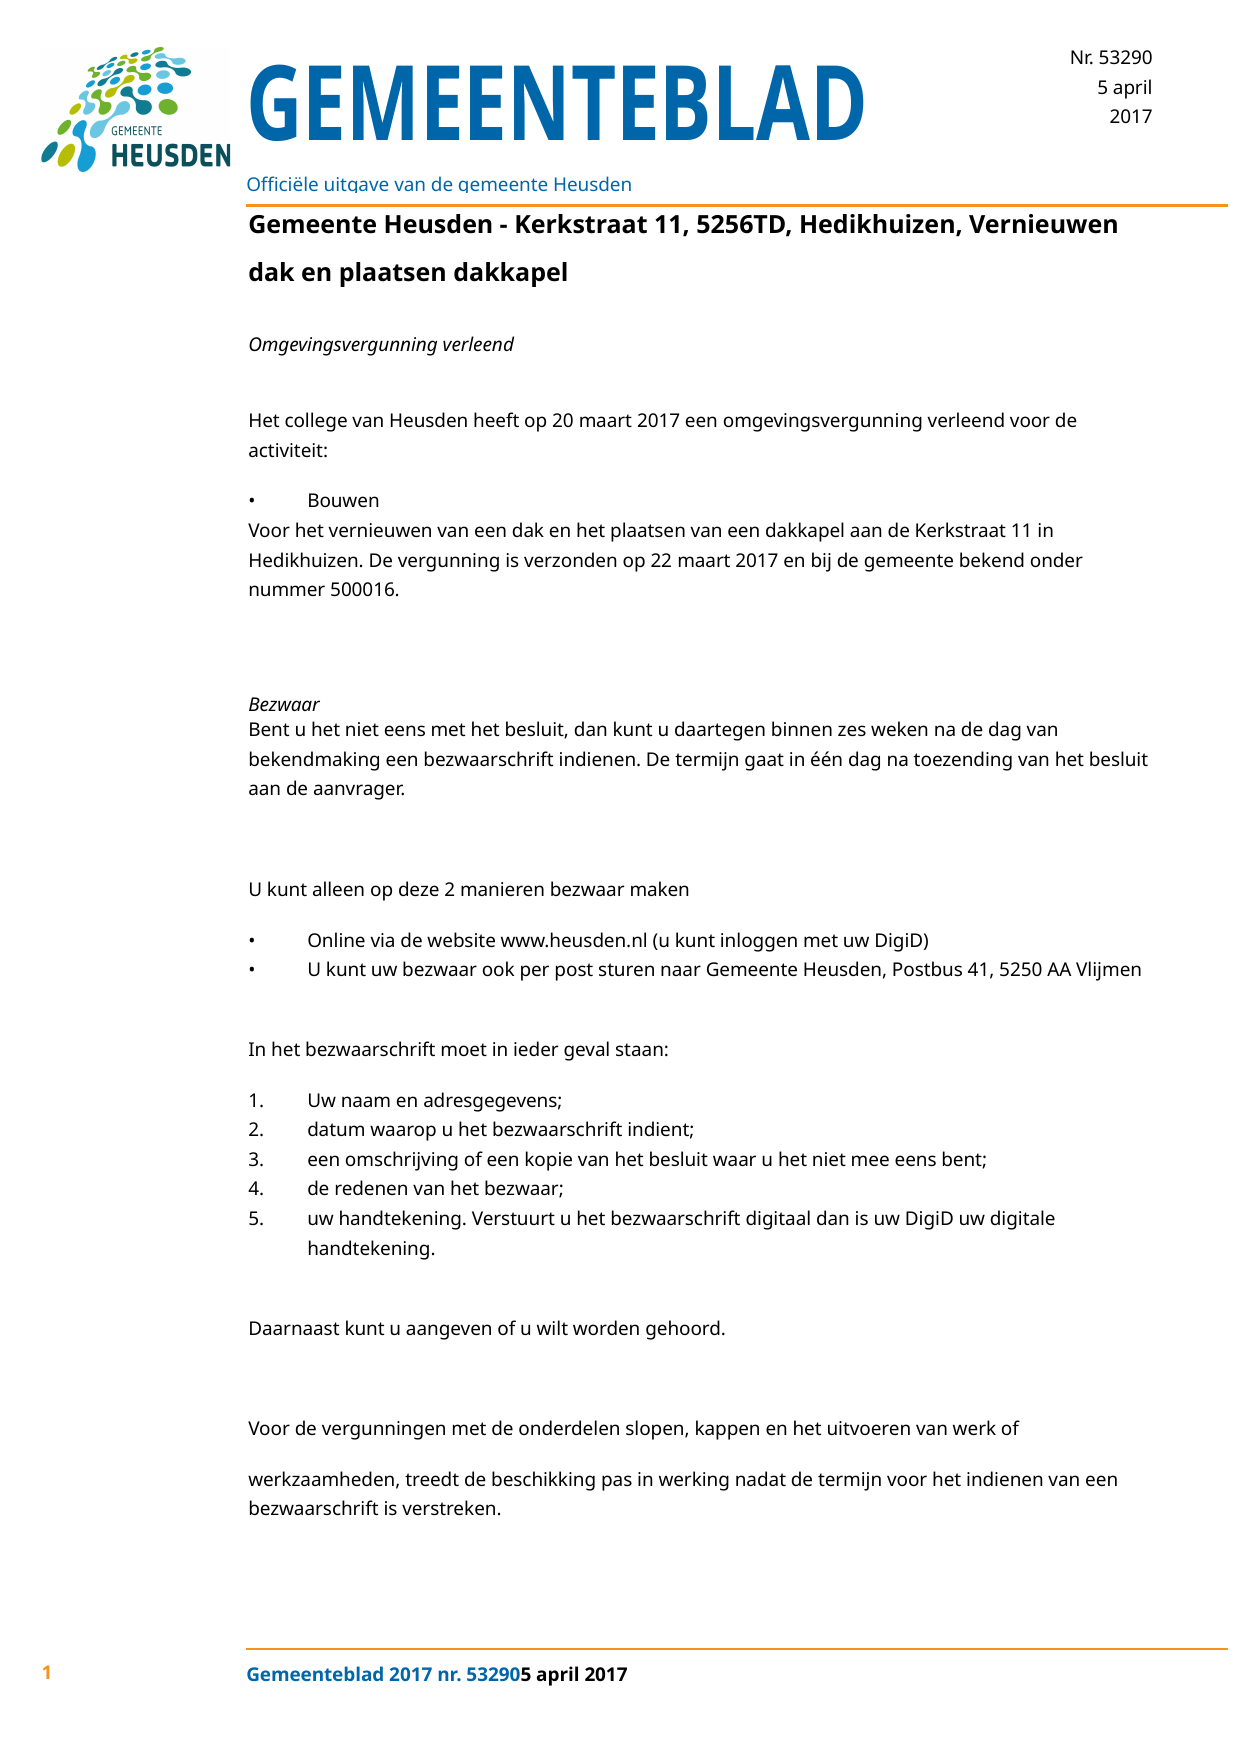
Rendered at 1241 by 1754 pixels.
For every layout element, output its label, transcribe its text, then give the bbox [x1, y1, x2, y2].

text In het bezwaarschrift moet in ieder geval staan: [248, 1036, 1152, 1062]
text Daarnaast kunt u aangeven of u wilt worden gehoord. [248, 1315, 1152, 1341]
picture [41, 47, 231, 172]
list een omschrijving of een kopie van het besluit waar u het niet mee eens bent; [248, 1146, 1152, 1172]
list Bouwen [248, 488, 1152, 513]
list Uw naam en adresgegevens; [248, 1087, 1152, 1113]
text Bezwaar [248, 691, 1152, 716]
text Gemeente Heusden - Kerkstraat 11, 5256TD, Hedikhuizen, Vernieuwen dak en plaatsen dakkapel [248, 207, 1152, 288]
text Voor het vernieuwen van een dak en het plaatsen van een dakkapel aan de Kerkstraat 11 in Hedikhuizen. De vergunning is verzonden op 22 maart 2017 en bij de gemeente bekend onder nummer 500016. [248, 517, 1152, 602]
list U kunt uw bezwaar ook per post sturen naar Gemeente Heusden, Postbus 41, 5250 AA Vlijmen [248, 956, 1152, 982]
list de redenen van het bezwaar; [248, 1176, 1152, 1201]
text Bent u het niet eens met het besluit, dan kunt u daartegen binnen zes weken na de dag van bekendmaking een bezwaarschrift indienen. De termijn gaat in één dag na toezending van het besluit aan de aanvrager. [248, 716, 1152, 801]
list datum waarop u het bezwaarschrift indient; [248, 1116, 1152, 1142]
text werkzaamheden, treedt de beschikking pas in werking nadat de termijn voor het indienen van een bezwaarschrift is verstreken. [248, 1466, 1152, 1521]
text Omgevingsvergunning verleend [248, 331, 1152, 357]
text Het college van Heusden heeft op 20 maart 2017 een omgevingsvergunning verleend voor de activiteit: [248, 408, 1152, 463]
list uw handtekening. Verstuurt u het bezwaarschrift digitaal dan is uw DigiD uw digitale handtekening. [248, 1205, 1152, 1261]
text Voor de vergunningen met de onderdelen slopen, kappen en het uitvoeren van werk of [248, 1416, 1152, 1441]
list Online via de website www.heusden.nl (u kunt inloggen met uw DigiD) [248, 927, 1152, 953]
text U kunt alleen op deze 2 manieren bezwaar maken [248, 876, 1152, 902]
